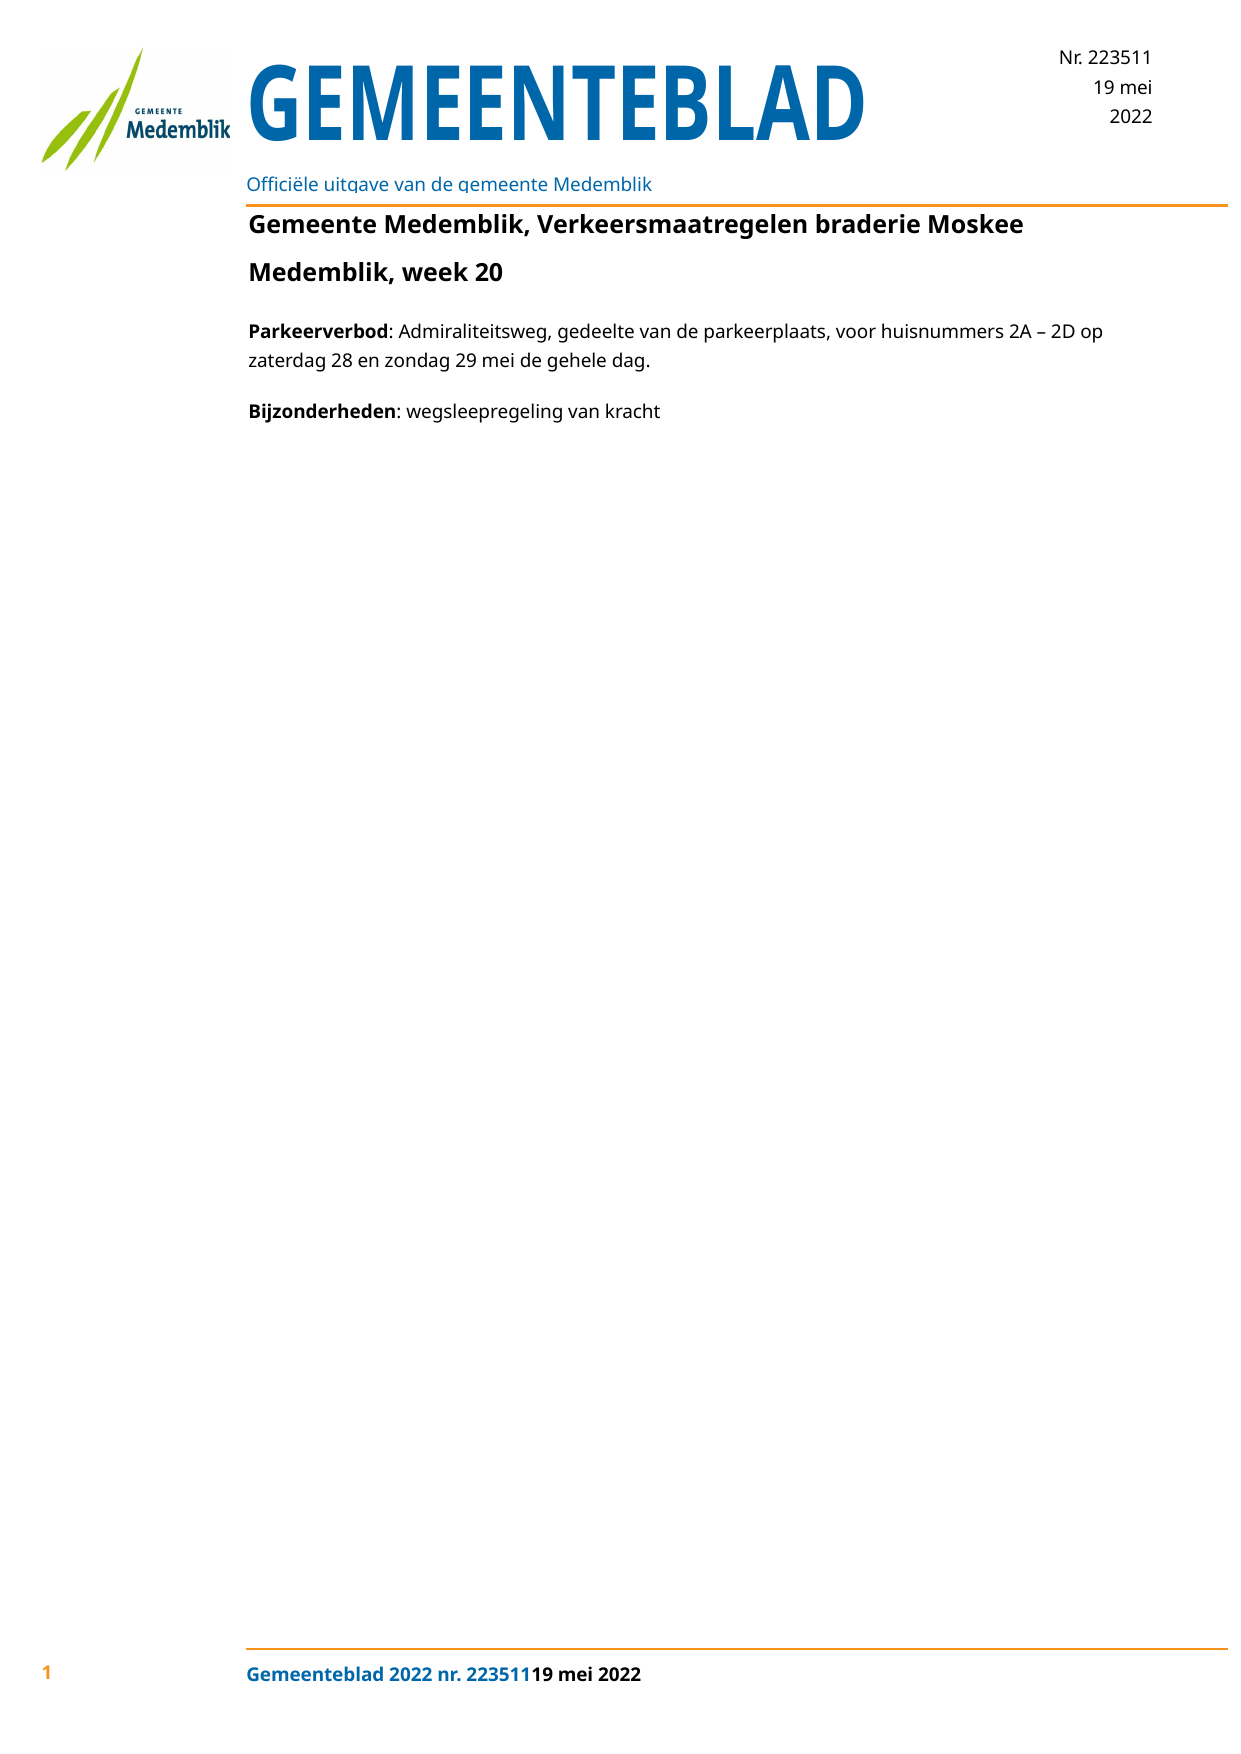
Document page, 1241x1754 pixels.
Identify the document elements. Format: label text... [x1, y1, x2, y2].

text Parkeerverbod: Admiraliteitsweg, gedeelte van de parkeerplaats, voor huisnummers 2A – 2D op zaterdag 28 en zondag 29 mei de gehele dag. [248, 318, 1152, 373]
picture [41, 47, 231, 172]
text Gemeente Medemblik, Verkeersmaatregelen braderie Moskee Medemblik, week 20 [248, 207, 1152, 288]
text Bijzonderheden: wegsleepregeling van kracht [248, 398, 1152, 424]
